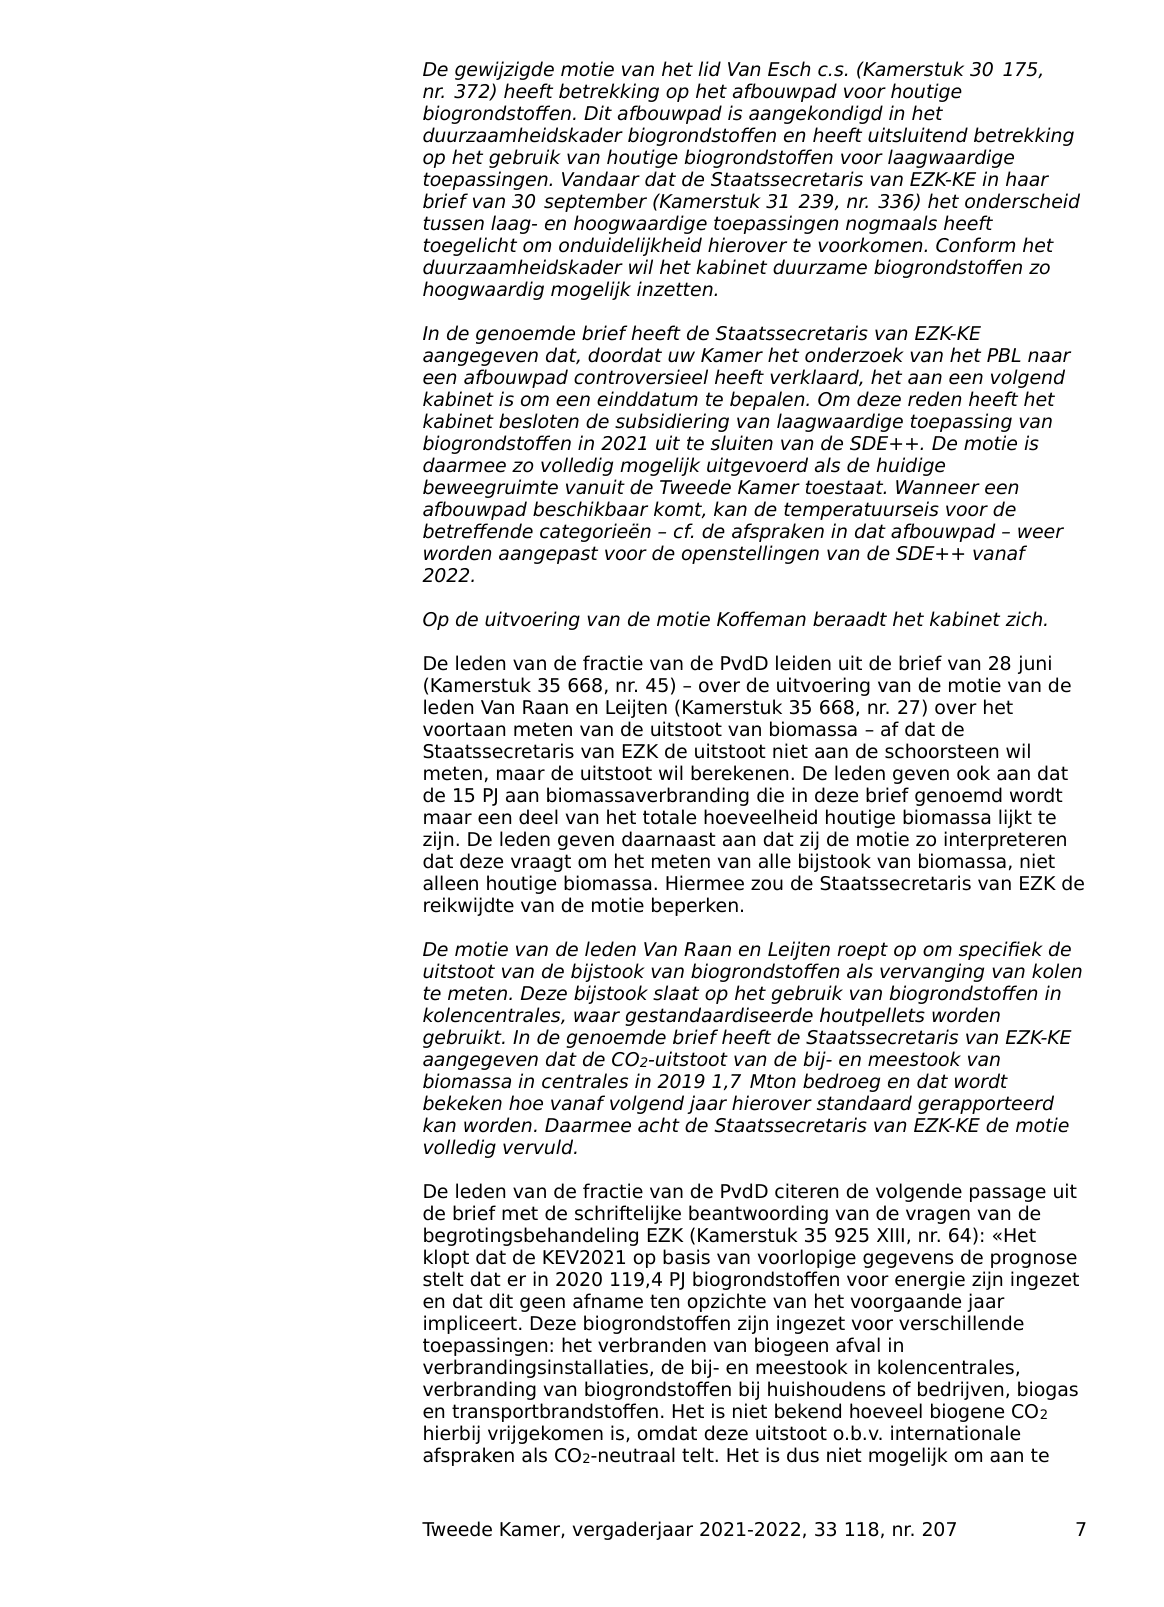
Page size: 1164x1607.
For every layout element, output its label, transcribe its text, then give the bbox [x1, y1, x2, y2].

text Op de uitvoering van de motie Koffeman beraadt het kabinet zich. [422, 609, 1087, 631]
text De leden van de fractie van de PvdD citeren de volgende passage uit de brief met de schriftelijke beantwoording van de vragen van de begrotingsbehandeling EZK (Kamerstuk 35 925 XIII, nr. 64): «Het klopt dat de KEV2021 op basis van voorlopige gegevens de prognose stelt dat er in 2020 119,4 PJ biogrondstoffen voor energie zijn ingezet en dat dit geen afname ten opzichte van het voorgaande jaar impliceert. Deze biogrondstoffen zijn ingezet voor verschillende toepassingen: het verbranden van biogeen afval in verbrandingsinstallaties, de bij- en meestook in kolencentrales, verbranding van biogrondstoffen bij huishoudens of bedrijven, biogas en transportbrandstoffen. Het is niet bekend hoeveel biogene CO2 hierbij vrijgekomen is, omdat deze uitstoot o.b.v. internationale afspraken als CO2-neutraal telt. Het is dus niet mogelijk om aan te [422, 1181, 1087, 1467]
text De leden van de fractie van de PvdD leiden uit de brief van 28 juni (Kamerstuk 35 668, nr. 45) – over de uitvoering van de motie van de leden Van Raan en Leijten (Kamerstuk 35 668, nr. 27) over het voortaan meten van de uitstoot van biomassa – af dat de Staatssecretaris van EZK de uitstoot niet aan de schoorsteen wil meten, maar de uitstoot wil berekenen. De leden geven ook aan dat de 15 PJ aan biomassaverbranding die in deze brief genoemd wordt maar een deel van het totale hoeveelheid houtige biomassa lijkt te zijn. De leden geven daarnaast aan dat zij de motie zo interpreteren dat deze vraagt om het meten van alle bijstook van biomassa, niet alleen houtige biomassa. Hiermee zou de Staatssecretaris van EZK de reikwijdte van de motie beperken. [422, 653, 1087, 917]
text De motie van de leden Van Raan en Leijten roept op om specifiek de uitstoot van de bijstook van biogrondstoffen als vervanging van kolen te meten. Deze bijstook slaat op het gebruik van biogrondstoffen in kolencentrales, waar gestandaardiseerde houtpellets worden gebruikt. In de genoemde brief heeft de Staatssecretaris van EZK-KE aangegeven dat de CO2-uitstoot van de bij- en meestook van biomassa in centrales in 2019 1,7 Mton bedroeg en dat wordt bekeken hoe vanaf volgend jaar hierover standaard gerapporteerd kan worden. Daarmee acht de Staatssecretaris van EZK-KE de motie volledig vervuld. [422, 939, 1087, 1159]
text In de genoemde brief heeft de Staatssecretaris van EZK-KE aangegeven dat, doordat uw Kamer het onderzoek van het PBL naar een afbouwpad controversieel heeft verklaard, het aan een volgend kabinet is om een einddatum te bepalen. Om deze reden heeft het kabinet besloten de subsidiering van laagwaardige toepassing van biogrondstoffen in 2021 uit te sluiten van de SDE++. De motie is daarmee zo volledig mogelijk uitgevoerd als de huidige beweegruimte vanuit de Tweede Kamer toestaat. Wanneer een afbouwpad beschikbaar komt, kan de temperatuurseis voor de betreffende categorieën – cf. de afspraken in dat afbouwpad – weer worden aangepast voor de openstellingen van de SDE++ vanaf 2022. [422, 323, 1087, 587]
text De gewijzigde motie van het lid Van Esch c.s. (Kamerstuk 30 175, nr. 372) heeft betrekking op het afbouwpad voor houtige biogrondstoffen. Dit afbouwpad is aangekondigd in het duurzaamheidskader biogrondstoffen en heeft uitsluitend betrekking op het gebruik van houtige biogrondstoffen voor laagwaardige toepassingen. Vandaar dat de Staatssecretaris van EZK-KE in haar brief van 30 september (Kamerstuk 31 239, nr. 336) het onderscheid tussen laag- en hoogwaardige toepassingen nogmaals heeft toegelicht om onduidelijkheid hierover te voorkomen. Conform het duurzaamheidskader wil het kabinet duurzame biogrondstoffen zo hoogwaardig mogelijk inzetten. [422, 59, 1087, 301]
